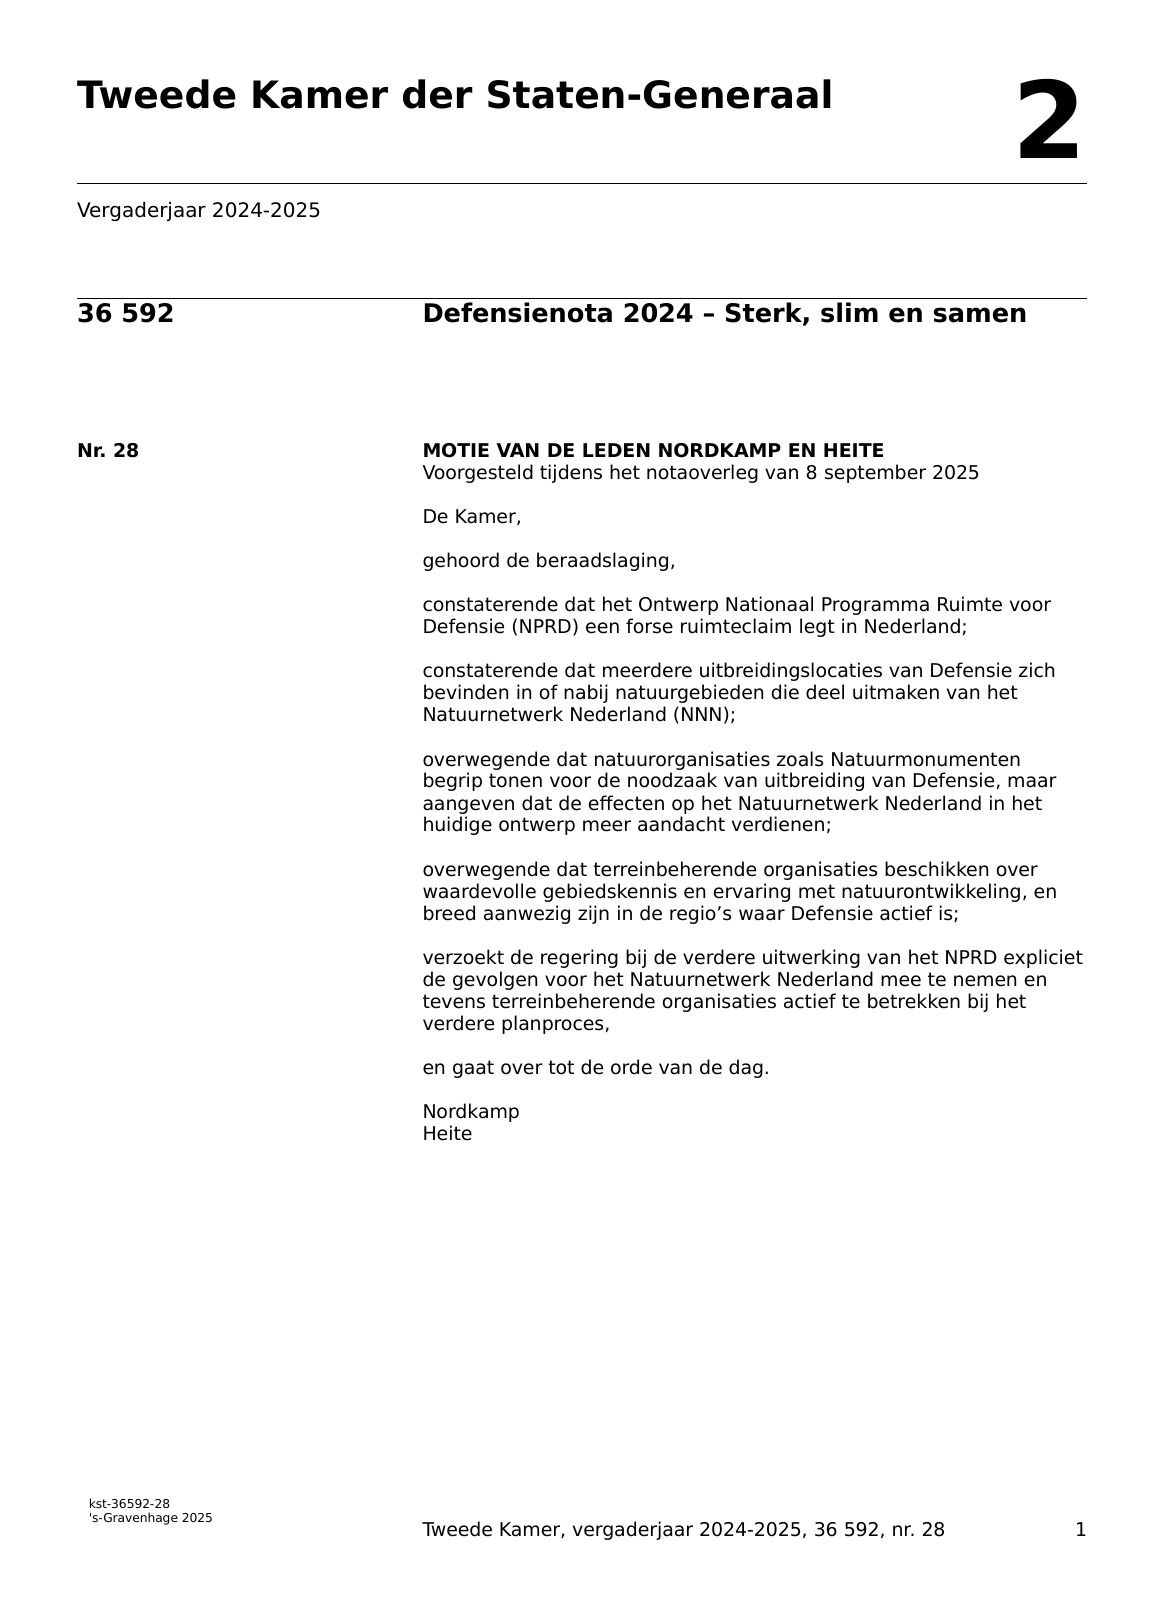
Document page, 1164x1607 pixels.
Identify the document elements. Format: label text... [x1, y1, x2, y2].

table_header Tweede Kamer der Staten-Generaal [77, 59, 886, 183]
text constaterende dat meerdere uitbreidingslocaties van Defensie zich bevinden in of nabij natuurgebieden die deel uitmaken van het Natuurnetwerk Nederland (NNN); [422, 660, 1087, 726]
text Nordkamp [422, 1101, 1087, 1123]
table_cell Vergaderjaar 2024-2025 [77, 184, 1087, 298]
text overwegende dat natuurorganisaties zoals Natuurmonumenten begrip tonen voor de noodzaak van uitbreiding van Defensie, maar aangeven dat de effecten op het Natuurnetwerk Nederland in het huidige ontwerp meer aandacht verdienen; [422, 748, 1087, 836]
subtitle 36 592 Defensienota 2024 – Sterk, slim en samen [77, 299, 1087, 329]
table_header 2 [886, 59, 1087, 183]
subtitle Nr. 28 MOTIE VAN DE LEDEN NORDKAMP EN HEITE [77, 440, 1087, 462]
text overwegende dat terreinbeherende organisaties beschikken over waardevolle gebiedskennis en ervaring met natuurontwikkeling, en breed aanwezig zijn in de regio’s waar Defensie actief is; [422, 858, 1087, 924]
text en gaat over tot de orde van de dag. [422, 1057, 1087, 1079]
text De Kamer, [422, 506, 1087, 528]
text verzoekt de regering bij de verdere uitwerking van het NPRD expliciet de gevolgen voor het Natuurnetwerk Nederland mee te nemen en tevens terreinbeherende organisaties actief te betrekken bij het verdere planproces, [422, 947, 1087, 1034]
text Voorgesteld tijdens het notaoverleg van 8 september 2025 [422, 462, 1087, 484]
text constaterende dat het Ontwerp Nationaal Programma Ruimte voor Defensie (NPRD) een forse ruimteclaim legt in Nederland; [422, 594, 1087, 638]
text gehoord de beraadslaging, [422, 550, 1087, 572]
text kst-36592-28 [88, 1497, 323, 1511]
text 's-Gravenhage 2025 [88, 1511, 323, 1525]
text Heite [422, 1123, 1087, 1145]
